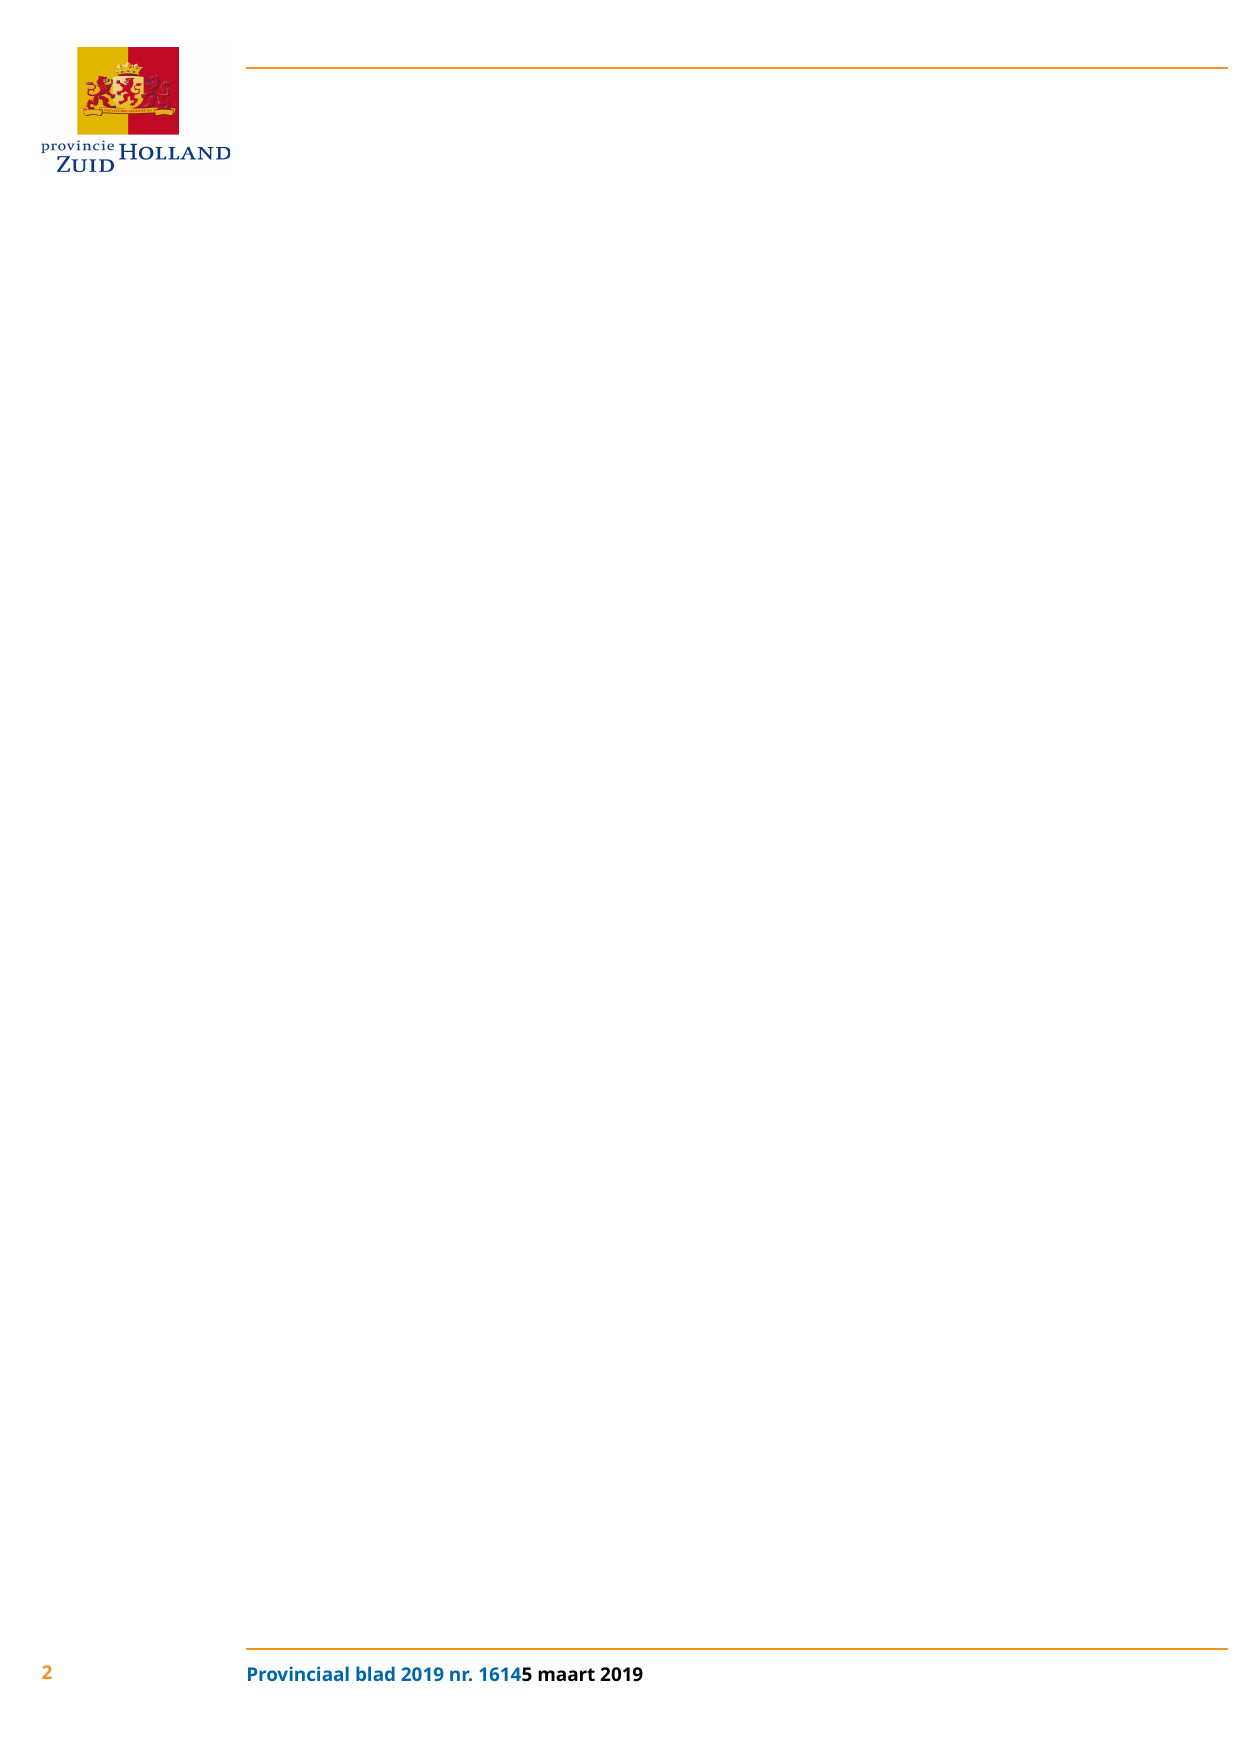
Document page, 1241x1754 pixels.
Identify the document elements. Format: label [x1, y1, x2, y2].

picture [41, 47, 231, 172]
